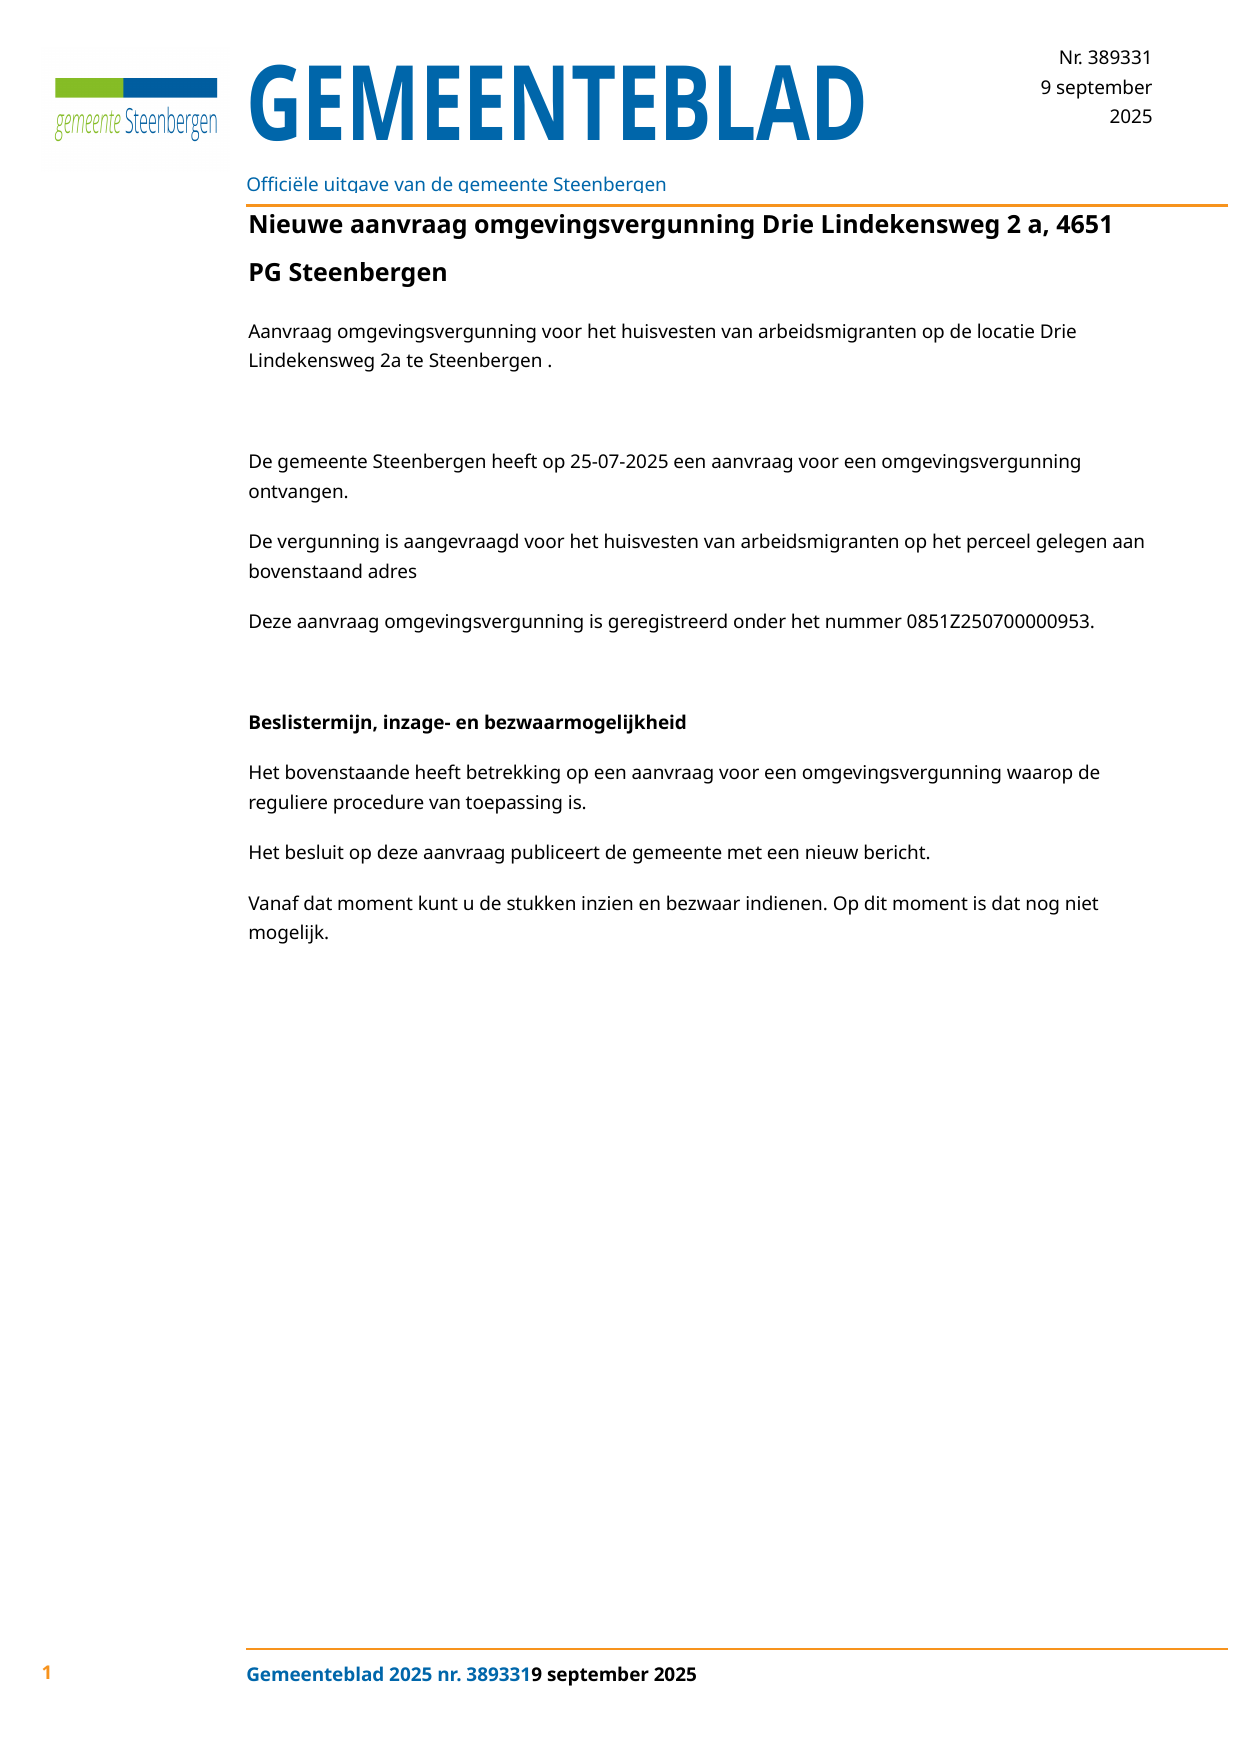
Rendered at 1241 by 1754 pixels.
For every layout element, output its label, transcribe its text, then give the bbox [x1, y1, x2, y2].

text De gemeente Steenbergen heeft op 25-07-2025 een aanvraag voor een omgevingsvergunning ontvangen. [248, 448, 1152, 504]
picture [41, 47, 231, 172]
text Nieuwe aanvraag omgevingsvergunning Drie Lindekensweg 2 a, 4651 PG Steenbergen [248, 207, 1152, 288]
text Het besluit op deze aanvraag publiceert de gemeente met een nieuw bericht. [248, 839, 1152, 865]
text Het bovenstaande heeft betrekking op een aanvraag voor een omgevingsvergunning waarop de reguliere procedure van toepassing is. [248, 759, 1152, 815]
text Deze aanvraag omgevingsvergunning is geregistreerd onder het nummer 0851Z250700000953. [248, 608, 1152, 634]
text Aanvraag omgevingsvergunning voor het huisvesten van arbeidsmigranten op de locatie Drie Lindekensweg 2a te Steenbergen . [248, 318, 1152, 373]
text Beslistermijn, inzage- en bezwaarmogelijkheid [248, 709, 1152, 735]
text De vergunning is aangevraagd voor het huisvesten van arbeidsmigranten op het perceel gelegen aan bovenstaand adres [248, 528, 1152, 584]
text Vanaf dat moment kunt u de stukken inzien en bezwaar indienen. Op dit moment is dat nog niet mogelijk. [248, 890, 1152, 945]
